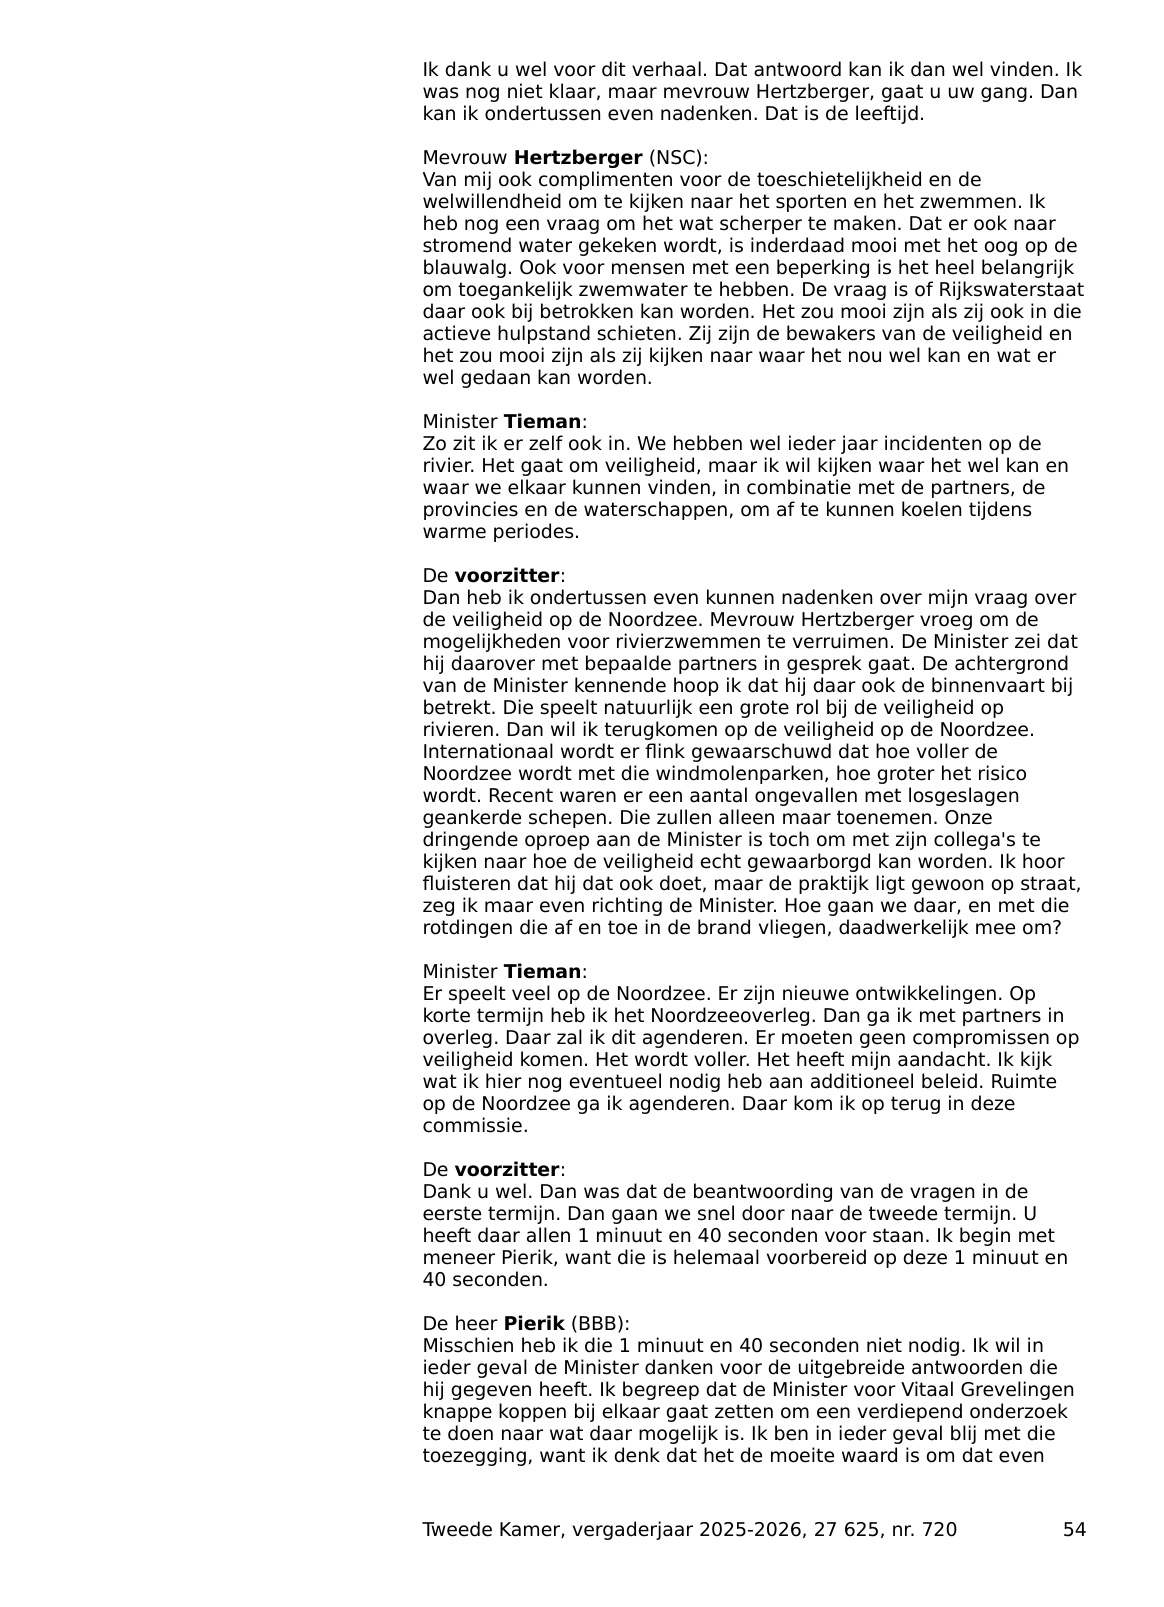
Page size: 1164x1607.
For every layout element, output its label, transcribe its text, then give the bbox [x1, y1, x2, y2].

text Minister Tieman: [422, 961, 1087, 983]
text Dank u wel. Dan was dat de beantwoording van de vragen in de eerste termijn. Dan gaan we snel door naar de tweede termijn. U heeft daar allen 1 minuut en 40 seconden voor staan. Ik begin met meneer Pierik, want die is helemaal voorbereid op deze 1 minuut en 40 seconden. [422, 1181, 1087, 1291]
text Van mij ook complimenten voor de toeschietelijkheid en de welwillendheid om te kijken naar het sporten en het zwemmen. Ik heb nog een vraag om het wat scherper te maken. Dat er ook naar stromend water gekeken wordt, is inderdaad mooi met het oog op de blauwalg. Ook voor mensen met een beperking is het heel belangrijk om toegankelijk zwemwater te hebben. De vraag is of Rijkswaterstaat daar ook bij betrokken kan worden. Het zou mooi zijn als zij ook in die actieve hulpstand schieten. Zij zijn de bewakers van de veiligheid en het zou mooi zijn als zij kijken naar waar het nou wel kan en wat er wel gedaan kan worden. [422, 169, 1087, 389]
text Mevrouw Hertzberger (NSC): [422, 147, 1087, 169]
text Dan heb ik ondertussen even kunnen nadenken over mijn vraag over de veiligheid op de Noordzee. Mevrouw Hertzberger vroeg om de mogelijkheden voor rivierzwemmen te verruimen. De Minister zei dat hij daarover met bepaalde partners in gesprek gaat. De achtergrond van de Minister kennende hoop ik dat hij daar ook de binnenvaart bij betrekt. Die speelt natuurlijk een grote rol bij de veiligheid op rivieren. Dan wil ik terugkomen op de veiligheid op de Noordzee. Internationaal wordt er flink gewaarschuwd dat hoe voller de Noordzee wordt met die windmolenparken, hoe groter het risico wordt. Recent waren er een aantal ongevallen met losgeslagen geankerde schepen. Die zullen alleen maar toenemen. Onze dringende oproep aan de Minister is toch om met zijn collega's te kijken naar hoe de veiligheid echt gewaarborgd kan worden. Ik hoor fluisteren dat hij dat ook doet, maar de praktijk ligt gewoon op straat, zeg ik maar even richting de Minister. Hoe gaan we daar, en met die rotdingen die af en toe in de brand vliegen, daadwerkelijk mee om? [422, 587, 1087, 939]
text Ik dank u wel voor dit verhaal. Dat antwoord kan ik dan wel vinden. Ik was nog niet klaar, maar mevrouw Hertzberger, gaat u uw gang. Dan kan ik ondertussen even nadenken. Dat is de leeftijd. [422, 59, 1087, 125]
text De voorzitter: [422, 565, 1087, 587]
text Misschien heb ik die 1 minuut en 40 seconden niet nodig. Ik wil in ieder geval de Minister danken voor de uitgebreide antwoorden die hij gegeven heeft. Ik begreep dat de Minister voor Vitaal Grevelingen knappe koppen bij elkaar gaat zetten om een verdiepend onderzoek te doen naar wat daar mogelijk is. Ik ben in ieder geval blij met die toezegging, want ik denk dat het de moeite waard is om dat even [422, 1335, 1087, 1467]
text Zo zit ik er zelf ook in. We hebben wel ieder jaar incidenten op de rivier. Het gaat om veiligheid, maar ik wil kijken waar het wel kan en waar we elkaar kunnen vinden, in combinatie met de partners, de provincies en de waterschappen, om af te kunnen koelen tijdens warme periodes. [422, 433, 1087, 543]
text Minister Tieman: [422, 411, 1087, 433]
text De voorzitter: [422, 1159, 1087, 1181]
text De heer Pierik (BBB): [422, 1313, 1087, 1335]
text Er speelt veel op de Noordzee. Er zijn nieuwe ontwikkelingen. Op korte termijn heb ik het Noordzeeoverleg. Dan ga ik met partners in overleg. Daar zal ik dit agenderen. Er moeten geen compromissen op veiligheid komen. Het wordt voller. Het heeft mijn aandacht. Ik kijk wat ik hier nog eventueel nodig heb aan additioneel beleid. Ruimte op de Noordzee ga ik agenderen. Daar kom ik op terug in deze commissie. [422, 983, 1087, 1137]
